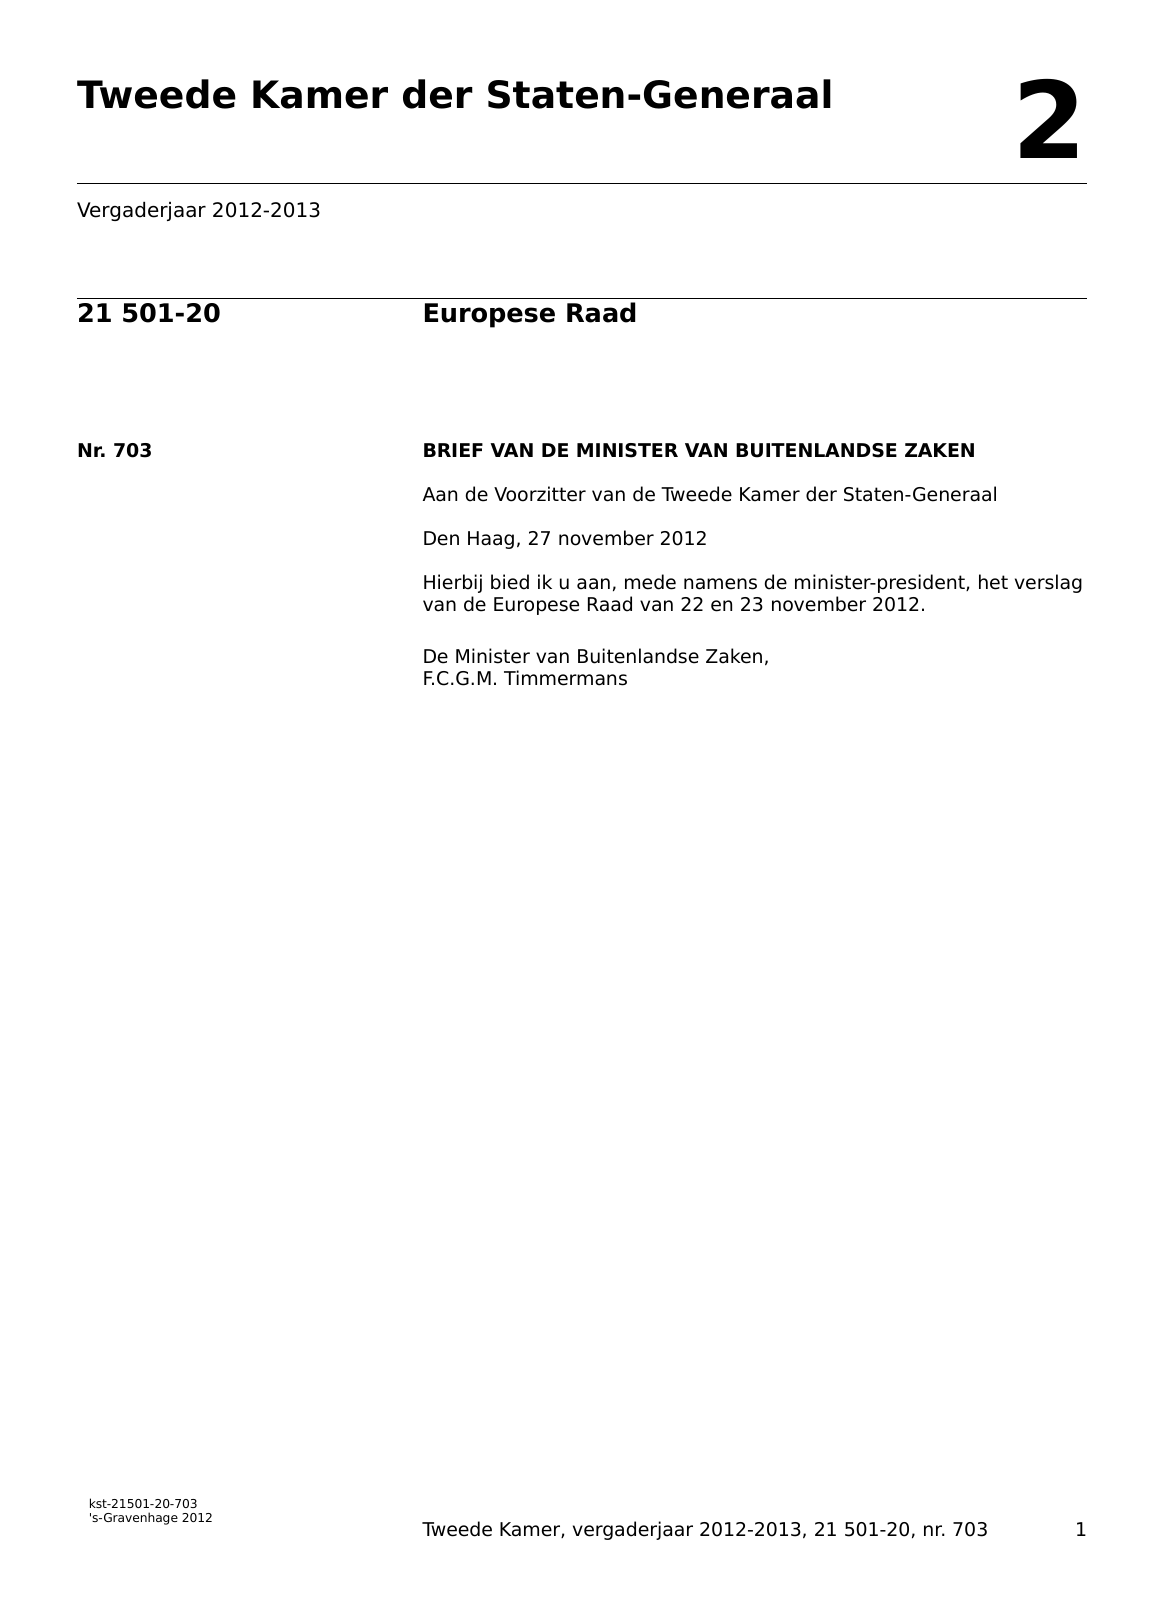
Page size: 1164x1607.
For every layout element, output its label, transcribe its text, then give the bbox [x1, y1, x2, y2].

text De Minister van Buitenlandse Zaken, F.C.G.M. Timmermans [422, 646, 1087, 690]
text Aan de Voorzitter van de Tweede Kamer der Staten-Generaal [422, 484, 1087, 506]
table_header 2 [886, 59, 1087, 183]
text Hierbij bied ik u aan, mede namens de minister-president, het verslag van de Europese Raad van 22 en 23 november 2012. [422, 572, 1087, 616]
subtitle 21 501-20 Europese Raad [77, 299, 1087, 329]
subtitle Nr. 703 BRIEF VAN DE MINISTER VAN BUITENLANDSE ZAKEN [77, 440, 1087, 462]
table_cell Vergaderjaar 2012-2013 [77, 184, 1087, 298]
table_header Tweede Kamer der Staten-Generaal [77, 59, 886, 183]
text Den Haag, 27 november 2012 [422, 528, 1087, 550]
text 's-Gravenhage 2012 [88, 1511, 323, 1525]
text kst-21501-20-703 [88, 1497, 323, 1511]
